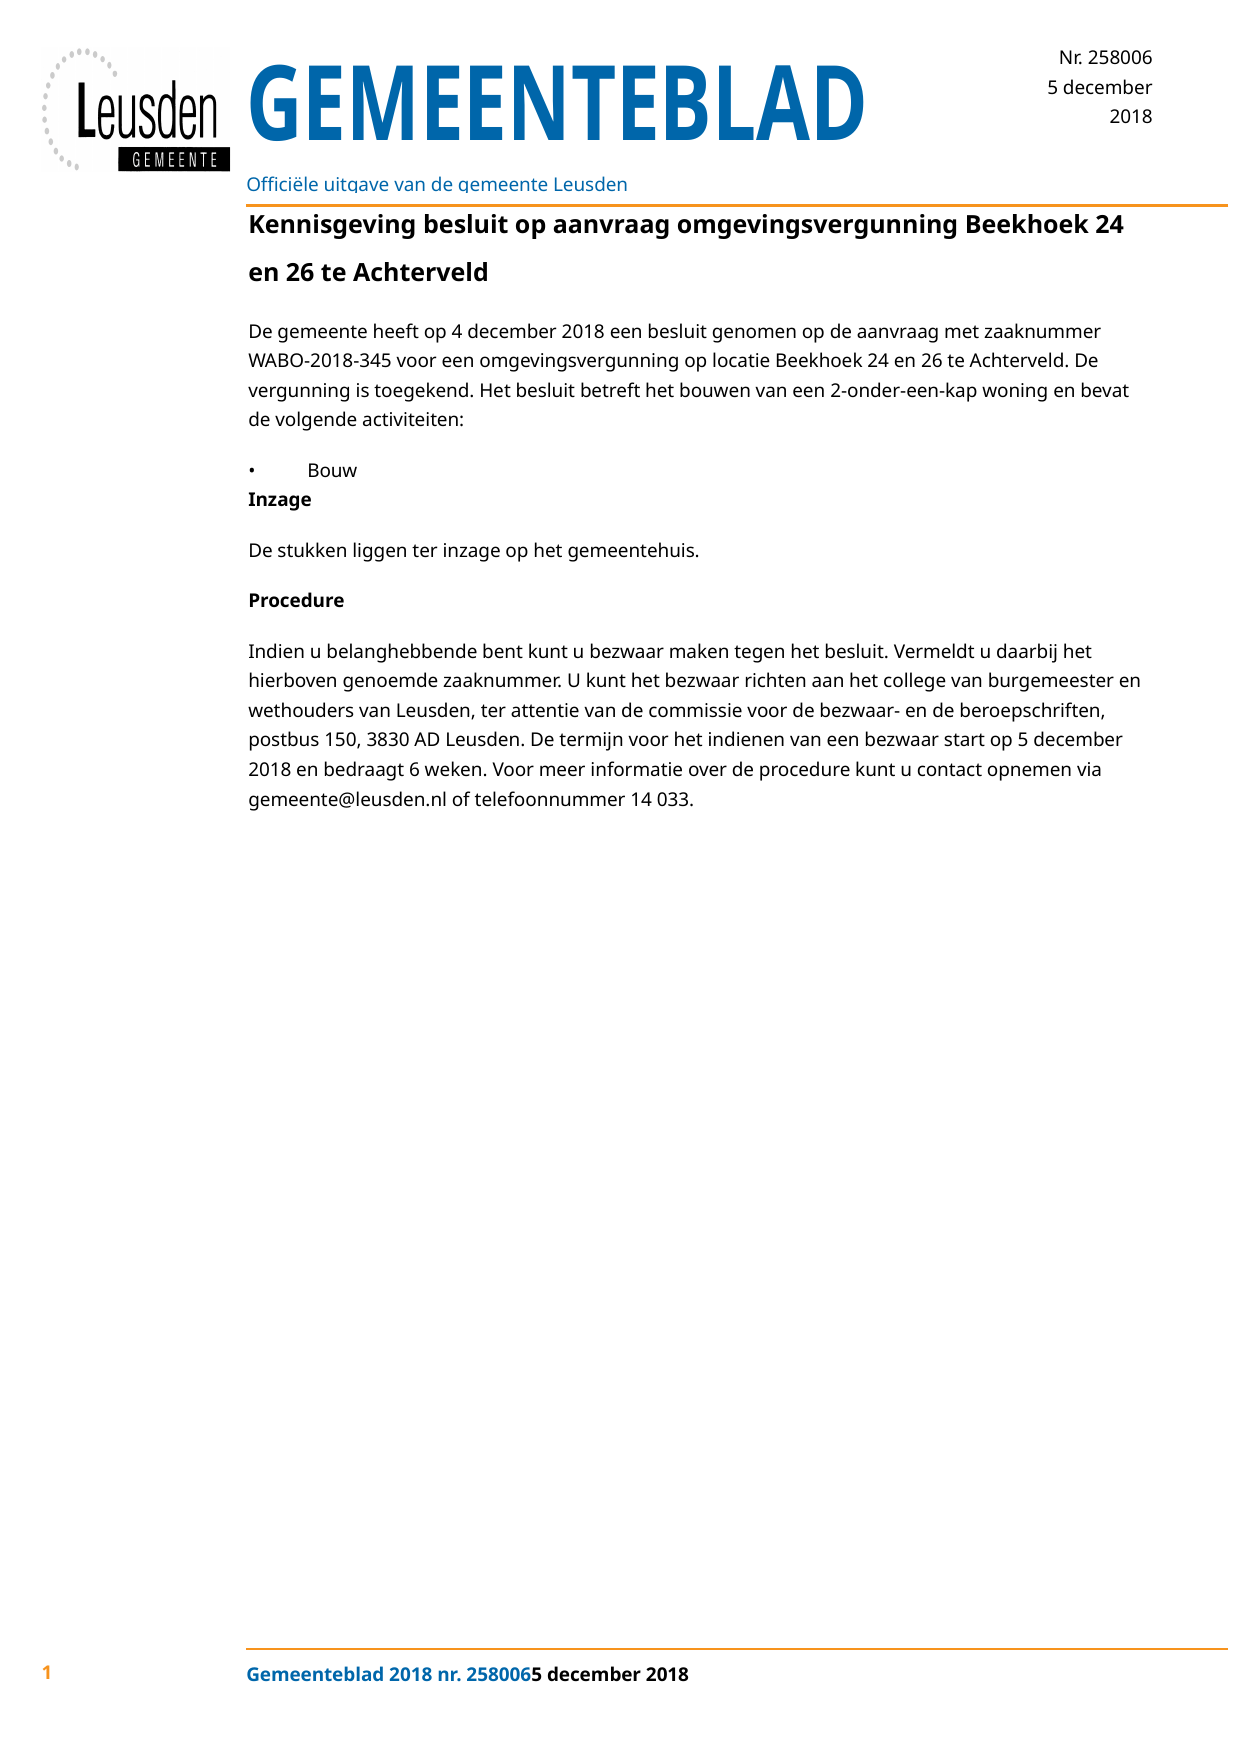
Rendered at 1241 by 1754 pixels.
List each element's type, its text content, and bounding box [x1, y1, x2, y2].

text De gemeente heeft op 4 december 2018 een besluit genomen op de aanvraag met zaaknummer WABO-2018-345 voor een omgevingsvergunning op locatie Beekhoek 24 en 26 te Achterveld. De vergunning is toegekend. Het besluit betreft het bouwen van een 2-onder-een-kap woning en bevat de volgende activiteiten: [248, 318, 1152, 432]
text Kennisgeving besluit op aanvraag omgevingsvergunning Beekhoek 24 en 26 te Achterveld [248, 207, 1152, 288]
text Indien u belanghebbende bent kunt u bezwaar maken tegen het besluit. Vermeldt u daarbij het hierboven genoemde zaaknummer. U kunt het bezwaar richten aan het college van burgemeester en wethouders van Leusden, ter attentie van de commissie voor de bezwaar- en de beroepschriften, postbus 150, 3830 AD Leusden. De termijn voor het indienen van een bezwaar start op 5 december 2018 en bedraagt 6 weken. Voor meer informatie over de procedure kunt u contact opnemen via gemeente@leusden.nl of telefoonnummer 14 033. [248, 638, 1152, 812]
list Bouw [248, 457, 1152, 483]
text Inzage [248, 487, 1152, 512]
picture [41, 47, 231, 172]
text De stukken liggen ter inzage op het gemeentehuis. [248, 537, 1152, 563]
text Procedure [248, 587, 1152, 613]
